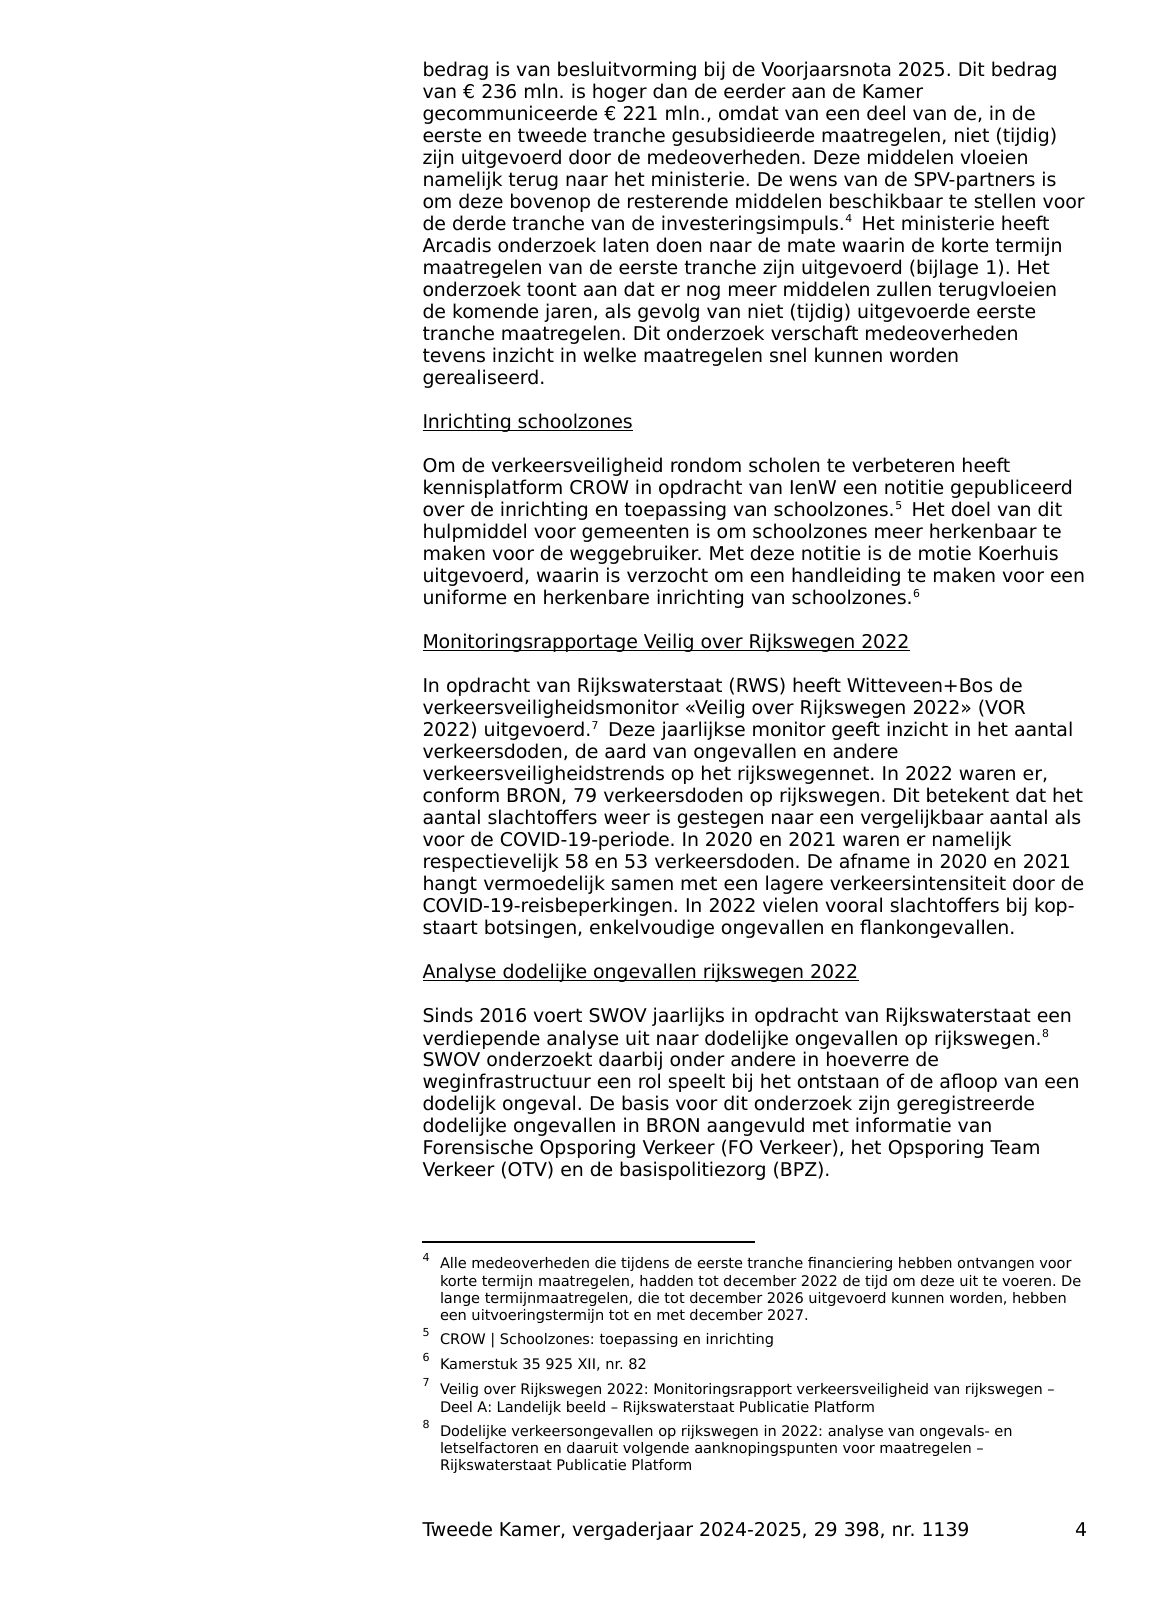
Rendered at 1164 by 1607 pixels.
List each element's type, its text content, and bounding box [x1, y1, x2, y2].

subtitle Inrichting schoolzones [422, 411, 1087, 433]
text Dodelijke verkeersongevallen op rijkswegen in 2022: analyse van ongevals- en letselfactoren en daaruit volgende aanknopingspunten voor maatregelen – Rijkswaterstaat Publicatie Platform [422, 1418, 1087, 1474]
text CROW | Schoolzones: toepassing en inrichting [422, 1327, 1087, 1349]
text bedrag is van besluitvorming bij de Voorjaarsnota 2025. Dit bedrag van € 236 mln. is hoger dan de eerder aan de Kamer gecommuniceerde € 221 mln., omdat van een deel van de, in de eerste en tweede tranche gesubsidieerde maatregelen, niet (tijdig) zijn uitgevoerd door de medeoverheden. Deze middelen vloeien namelijk terug naar het ministerie. De wens van de SPV-partners is om deze bovenop de resterende middelen beschikbaar te stellen voor de derde tranche van de investeringsimpuls. Het ministerie heeft Arcadis onderzoek laten doen naar de mate waarin de korte termijn maatregelen van de eerste tranche zijn uitgevoerd (bijlage 1). Het onderzoek toont aan dat er nog meer middelen zullen terugvloeien de komende jaren, als gevolg van niet (tijdig) uitgevoerde eerste tranche maatregelen. Dit onderzoek verschaft medeoverheden tevens inzicht in welke maatregelen snel kunnen worden gerealiseerd. [422, 59, 1087, 389]
text Kamerstuk 35 925 XII, nr. 82 [422, 1352, 1087, 1374]
text Veilig over Rijkswegen 2022: Monitoringsrapport verkeersveiligheid van rijkswegen – Deel A: Landelijk beeld – Rijkswaterstaat Publicatie Platform [422, 1377, 1087, 1416]
text In opdracht van Rijkswaterstaat (RWS) heeft Witteveen+Bos de verkeersveiligheidsmonitor «Veilig over Rijkswegen 2022» (VOR 2022) uitgevoerd. Deze jaarlijkse monitor geeft inzicht in het aantal verkeersdoden, de aard van ongevallen en andere verkeersveiligheidstrends op het rijkswegennet. In 2022 waren er, conform BRON, 79 verkeersdoden op rijkswegen. Dit betekent dat het aantal slachtoffers weer is gestegen naar een vergelijkbaar aantal als voor de COVID-19-periode. In 2020 en 2021 waren er namelijk respectievelijk 58 en 53 verkeersdoden. De afname in 2020 en 2021 hangt vermoedelijk samen met een lagere verkeersintensiteit door de COVID-19-reisbeperkingen. In 2022 vielen vooral slachtoffers bij kop-staart botsingen, enkelvoudige ongevallen en flankongevallen. [422, 675, 1087, 939]
text Sinds 2016 voert SWOV jaarlijks in opdracht van Rijkswaterstaat een verdiepende analyse uit naar dodelijke ongevallen op rijkswegen. SWOV onderzoekt daarbij onder andere in hoeverre de weginfrastructuur een rol speelt bij het ontstaan of de afloop van een dodelijk ongeval. De basis voor dit onderzoek zijn geregistreerde dodelijke ongevallen in BRON aangevuld met informatie van Forensische Opsporing Verkeer (FO Verkeer), het Opsporing Team Verkeer (OTV) en de basispolitiezorg (BPZ). [422, 1005, 1087, 1181]
subtitle Monitoringsrapportage Veilig over Rijkswegen 2022 [422, 631, 1087, 653]
text Om de verkeersveiligheid rondom scholen te verbeteren heeft kennisplatform CROW in opdracht van IenW een notitie gepubliceerd over de inrichting en toepassing van schoolzones. Het doel van dit hulpmiddel voor gemeenten is om schoolzones meer herkenbaar te maken voor de weggebruiker. Met deze notitie is de motie Koerhuis uitgevoerd, waarin is verzocht om een handleiding te maken voor een uniforme en herkenbare inrichting van schoolzones. [422, 455, 1087, 609]
text Alle medeoverheden die tijdens de eerste tranche financiering hebben ontvangen voor korte termijn maatregelen, hadden tot december 2022 de tijd om deze uit te voeren. De lange termijnmaatregelen, die tot december 2026 uitgevoerd kunnen worden, hebben een uitvoeringstermijn tot en met december 2027. [422, 1251, 1087, 1324]
subtitle Analyse dodelijke ongevallen rijkswegen 2022 [422, 961, 1087, 983]
